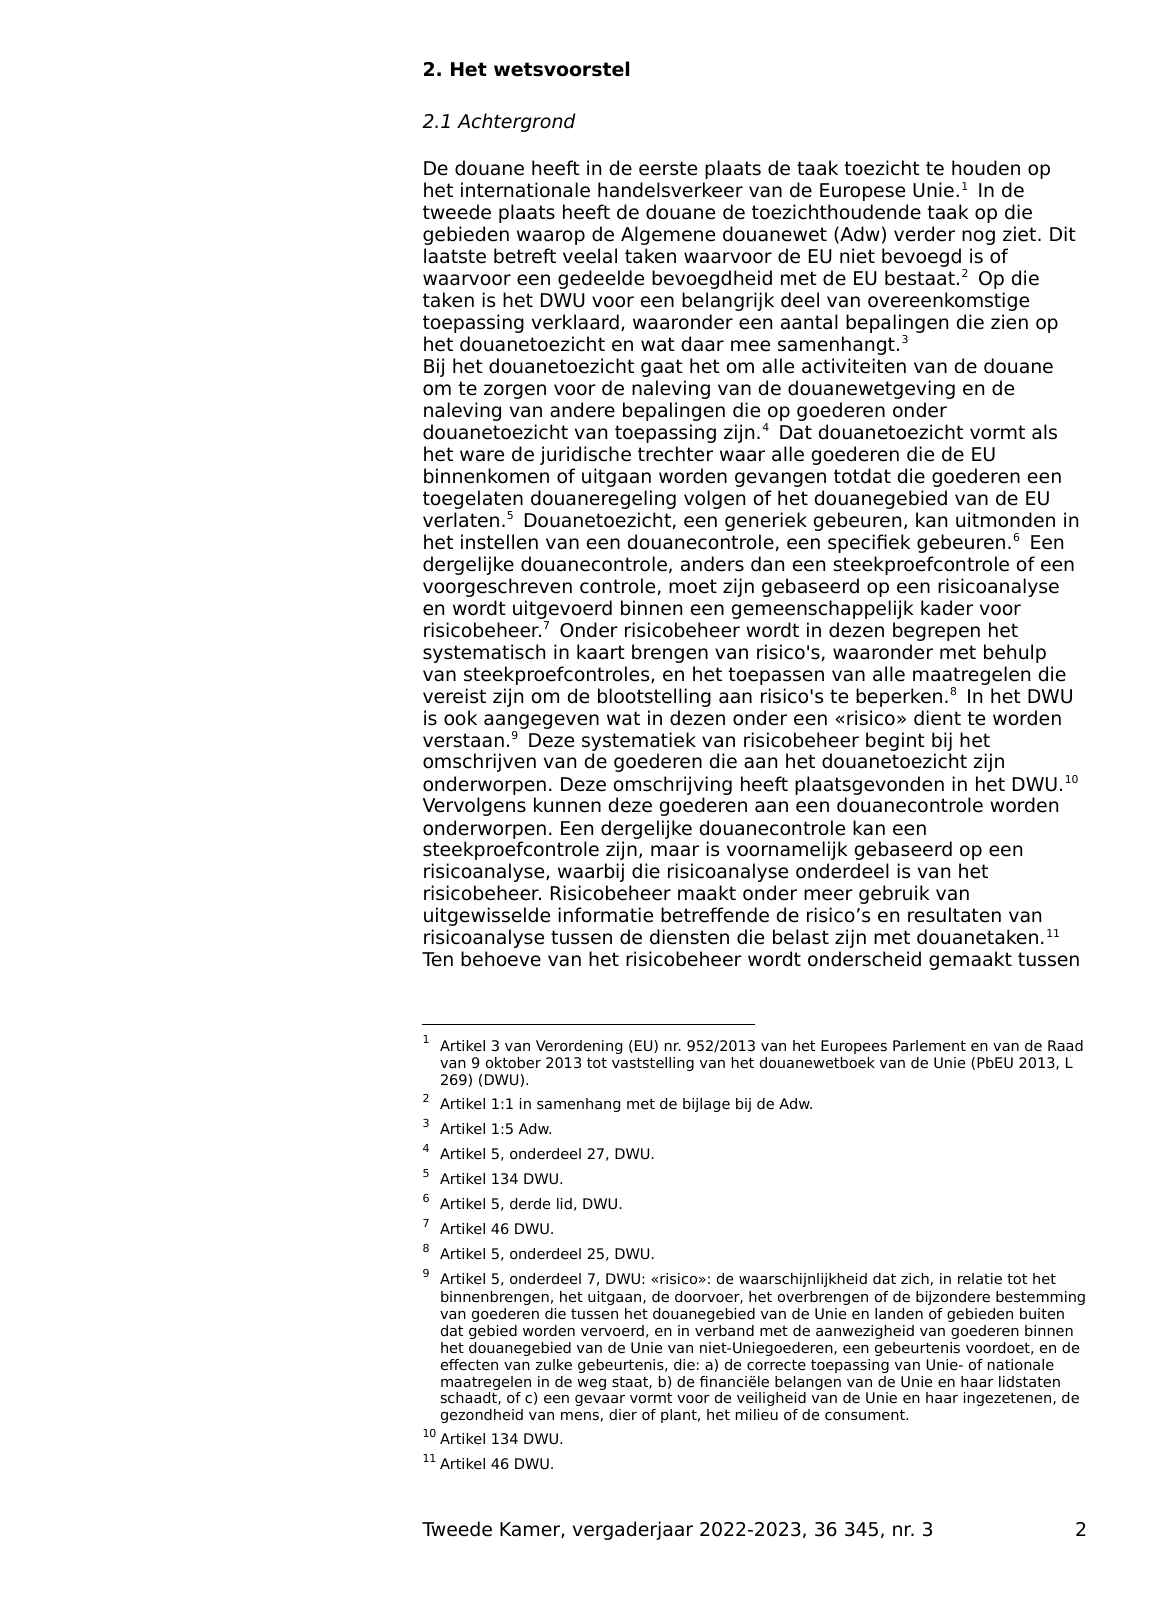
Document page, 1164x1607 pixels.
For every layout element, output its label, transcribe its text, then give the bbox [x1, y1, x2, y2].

text Artikel 134 DWU. [422, 1167, 1087, 1189]
text Artikel 46 DWU. [422, 1217, 1087, 1239]
text Artikel 1:5 Adw. [422, 1117, 1087, 1139]
subtitle 2. Het wetsvoorstel [422, 59, 1087, 81]
text De douane heeft in de eerste plaats de taak toezicht te houden op het internationale handelsverkeer van de Europese Unie. In de tweede plaats heeft de douane de toezichthoudende taak op die gebieden waarop de Algemene douanewet (Adw) verder nog ziet. Dit laatste betreft veelal taken waarvoor de EU niet bevoegd is of waarvoor een gedeelde bevoegdheid met de EU bestaat. Op die taken is het DWU voor een belangrijk deel van overeenkomstige toepassing verklaard, waaronder een aantal bepalingen die zien op het douanetoezicht en wat daar mee samenhangt. [422, 158, 1087, 356]
text Bij het douanetoezicht gaat het om alle activiteiten van de douane om te zorgen voor de naleving van de douanewetgeving en de naleving van andere bepalingen die op goederen onder douanetoezicht van toepassing zijn. Dat douanetoezicht vormt als het ware de juridische trechter waar alle goederen die de EU binnenkomen of uitgaan worden gevangen totdat die goederen een toegelaten douaneregeling volgen of het douanegebied van de EU verlaten. Douanetoezicht, een generiek gebeuren, kan uitmonden in het instellen van een douanecontrole, een specifiek gebeuren. Een dergelijke douanecontrole, anders dan een steekproefcontrole of een voorgeschreven controle, moet zijn gebaseerd op een risicoanalyse en wordt uitgevoerd binnen een gemeenschappelijk kader voor risicobeheer. Onder risicobeheer wordt in dezen begrepen het systematisch in kaart brengen van risico's, waaronder met behulp van steekproefcontroles, en het toepassen van alle maatregelen die vereist zijn om de blootstelling aan risico's te beperken. In het DWU is ook aangegeven wat in dezen onder een «risico» dient te worden verstaan. Deze systematiek van risicobeheer begint bij het omschrijven van de goederen die aan het douanetoezicht zijn onderworpen. Deze omschrijving heeft plaatsgevonden in het DWU. Vervolgens kunnen deze goederen aan een douanecontrole worden onderworpen. Een dergelijke douanecontrole kan een steekproefcontrole zijn, maar is voornamelijk gebaseerd op een risicoanalyse, waarbij die risicoanalyse onderdeel is van het risicobeheer. Risicobeheer maakt onder meer gebruik van uitgewisselde informatie betreffende de risico’s en resultaten van risicoanalyse tussen de diensten die belast zijn met douanetaken. Ten behoeve van het risicobeheer wordt onderscheid gemaakt tussen [422, 356, 1087, 971]
text Artikel 5, onderdeel 25, DWU. [422, 1242, 1087, 1264]
text Artikel 3 van Verordening (EU) nr. 952/2013 van het Europees Parlement en van de Raad van 9 oktober 2013 tot vaststelling van het douanewetboek van de Unie (PbEU 2013, L 269) (DWU). [422, 1033, 1087, 1089]
text Artikel 5, derde lid, DWU. [422, 1192, 1087, 1214]
text Artikel 46 DWU. [422, 1452, 1087, 1474]
text Artikel 134 DWU. [422, 1427, 1087, 1449]
text Artikel 5, onderdeel 7, DWU: «risico»: de waarschijnlijkheid dat zich, in relatie tot het binnenbrengen, het uitgaan, de doorvoer, het overbrengen of de bijzondere bestemming van goederen die tussen het douanegebied van de Unie en landen of gebieden buiten dat gebied worden vervoerd, en in verband met de aanwezigheid van goederen binnen het douanegebied van de Unie van niet-Uniegoederen, een gebeurtenis voordoet, en de effecten van zulke gebeurtenis, die: a) de correcte toepassing van Unie- of nationale maatregelen in de weg staat, b) de financiële belangen van de Unie en haar lidstaten schaadt, of c) een gevaar vormt voor de veiligheid van de Unie en haar ingezetenen, de gezondheid van mens, dier of plant, het milieu of de consument. [422, 1267, 1087, 1424]
subtitle 2.1 Achtergrond [422, 111, 1087, 133]
text Artikel 5, onderdeel 27, DWU. [422, 1142, 1087, 1164]
text Artikel 1:1 in samenhang met de bijlage bij de Adw. [422, 1092, 1087, 1114]
